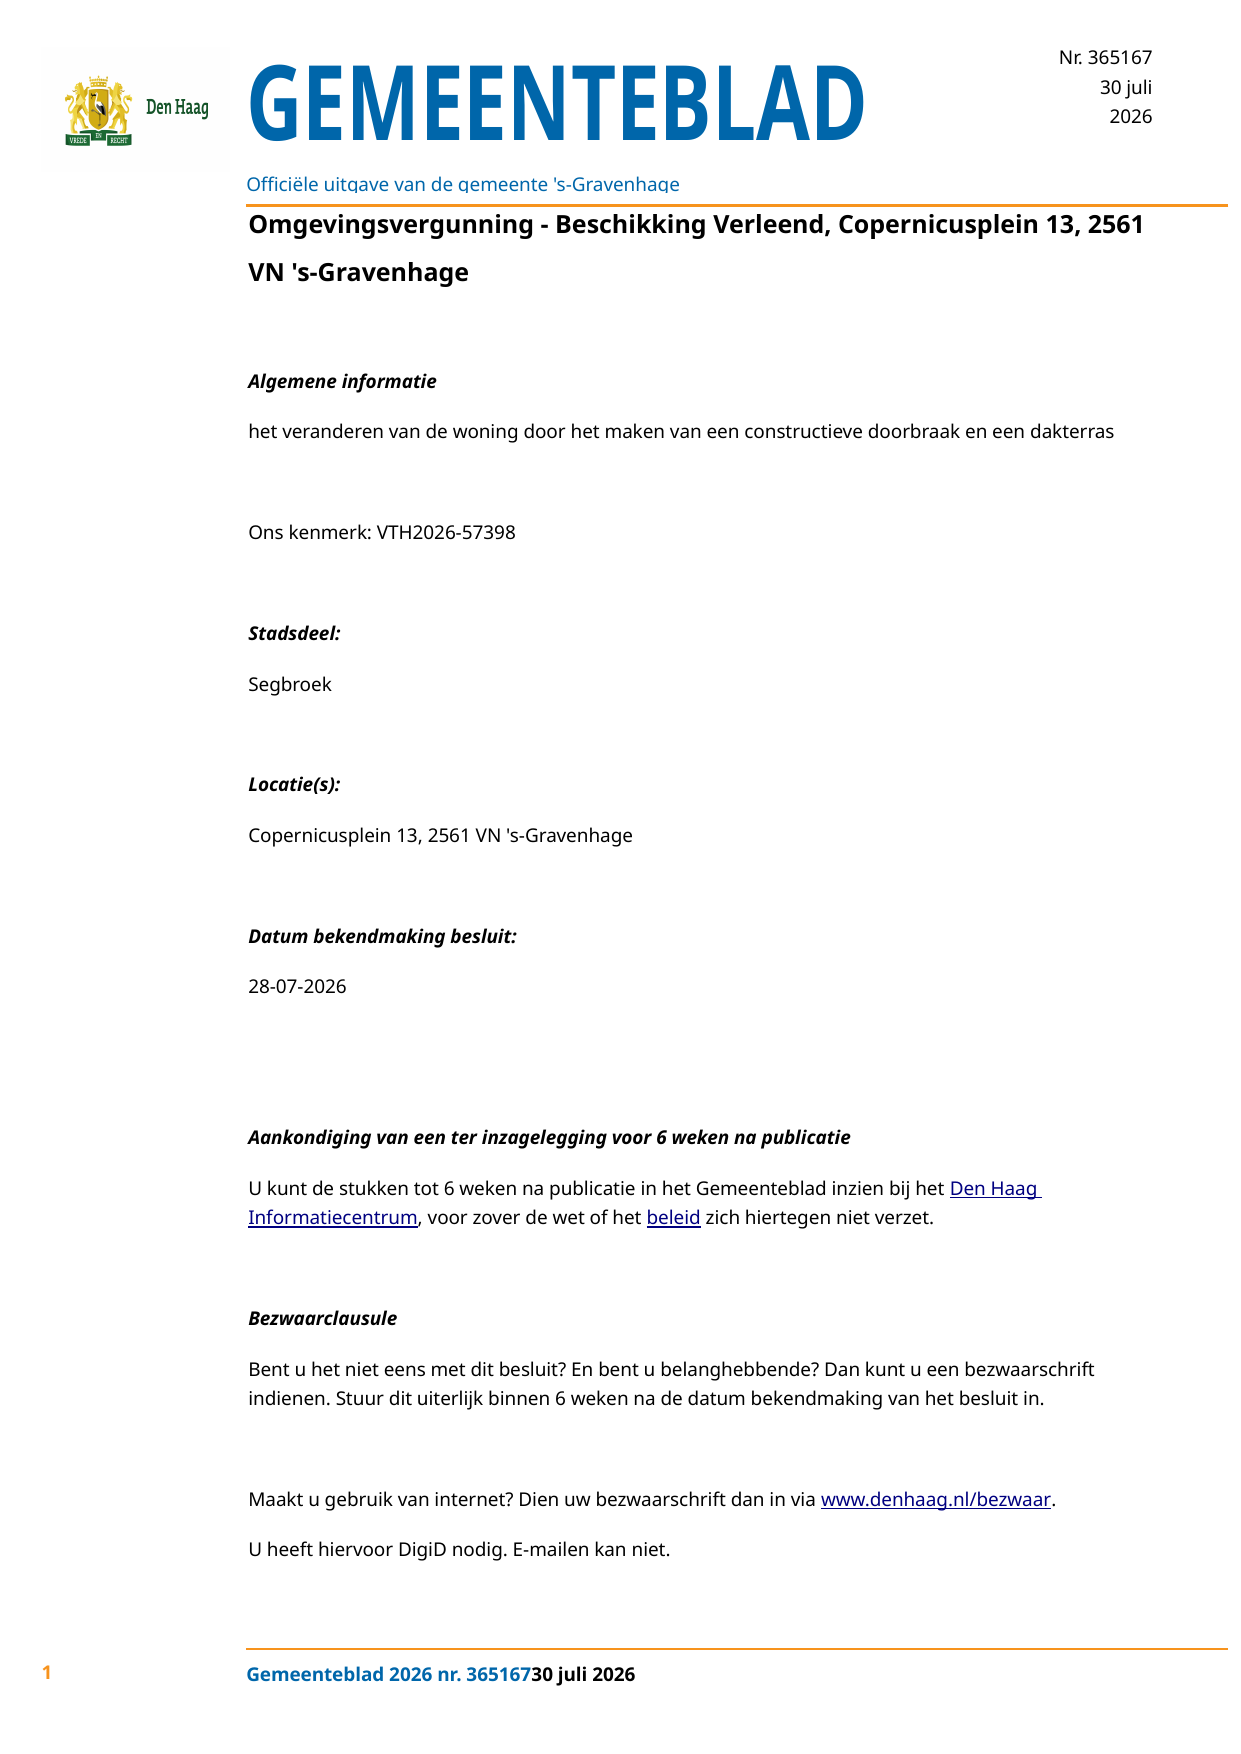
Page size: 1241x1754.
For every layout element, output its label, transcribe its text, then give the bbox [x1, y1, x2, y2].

text Aankondiging van een ter inzagelegging voor 6 weken na publicatie [248, 1124, 1152, 1150]
text het veranderen van de woning door het maken van een constructieve doorbraak en een dakterras [248, 419, 1152, 444]
text Ons kenmerk: VTH2026-57398 [248, 519, 1152, 545]
text Segbroek [248, 671, 1152, 697]
text Stadsdeel: [248, 620, 1152, 646]
text Omgevingsvergunning - Beschikking Verleend, Copernicusplein 13, 2561 VN 's-Gravenhage [248, 207, 1152, 288]
text Copernicusplein 13, 2561 VN 's-Gravenhage [248, 822, 1152, 848]
text Locatie(s): [248, 772, 1152, 797]
text 28-07-2026 [248, 973, 1152, 999]
text Bezwaarclausule [248, 1305, 1152, 1331]
text Maakt u gebruik van internet? Dien uw bezwaarschrift dan in via www.denhaag.nl/bezwaar. [248, 1486, 1152, 1512]
text Algemene informatie [248, 368, 1152, 394]
text U kunt de stukken tot 6 weken na publicatie in het Gemeenteblad inzien bij het Den Haag Informatiecentrum, voor zover de wet of het beleid zich hiertegen niet verzet. [248, 1175, 1152, 1230]
picture [41, 47, 231, 172]
text Bent u het niet eens met dit besluit? En bent u belanghebbende? Dan kunt u een bezwaarschrift indienen. Stuur dit uiterlijk binnen 6 weken na de datum bekendmaking van het besluit in. [248, 1356, 1152, 1411]
text U heeft hiervoor DigiD nodig. E-mailen kan niet. [248, 1537, 1152, 1562]
text Datum bekendmaking besluit: [248, 923, 1152, 949]
